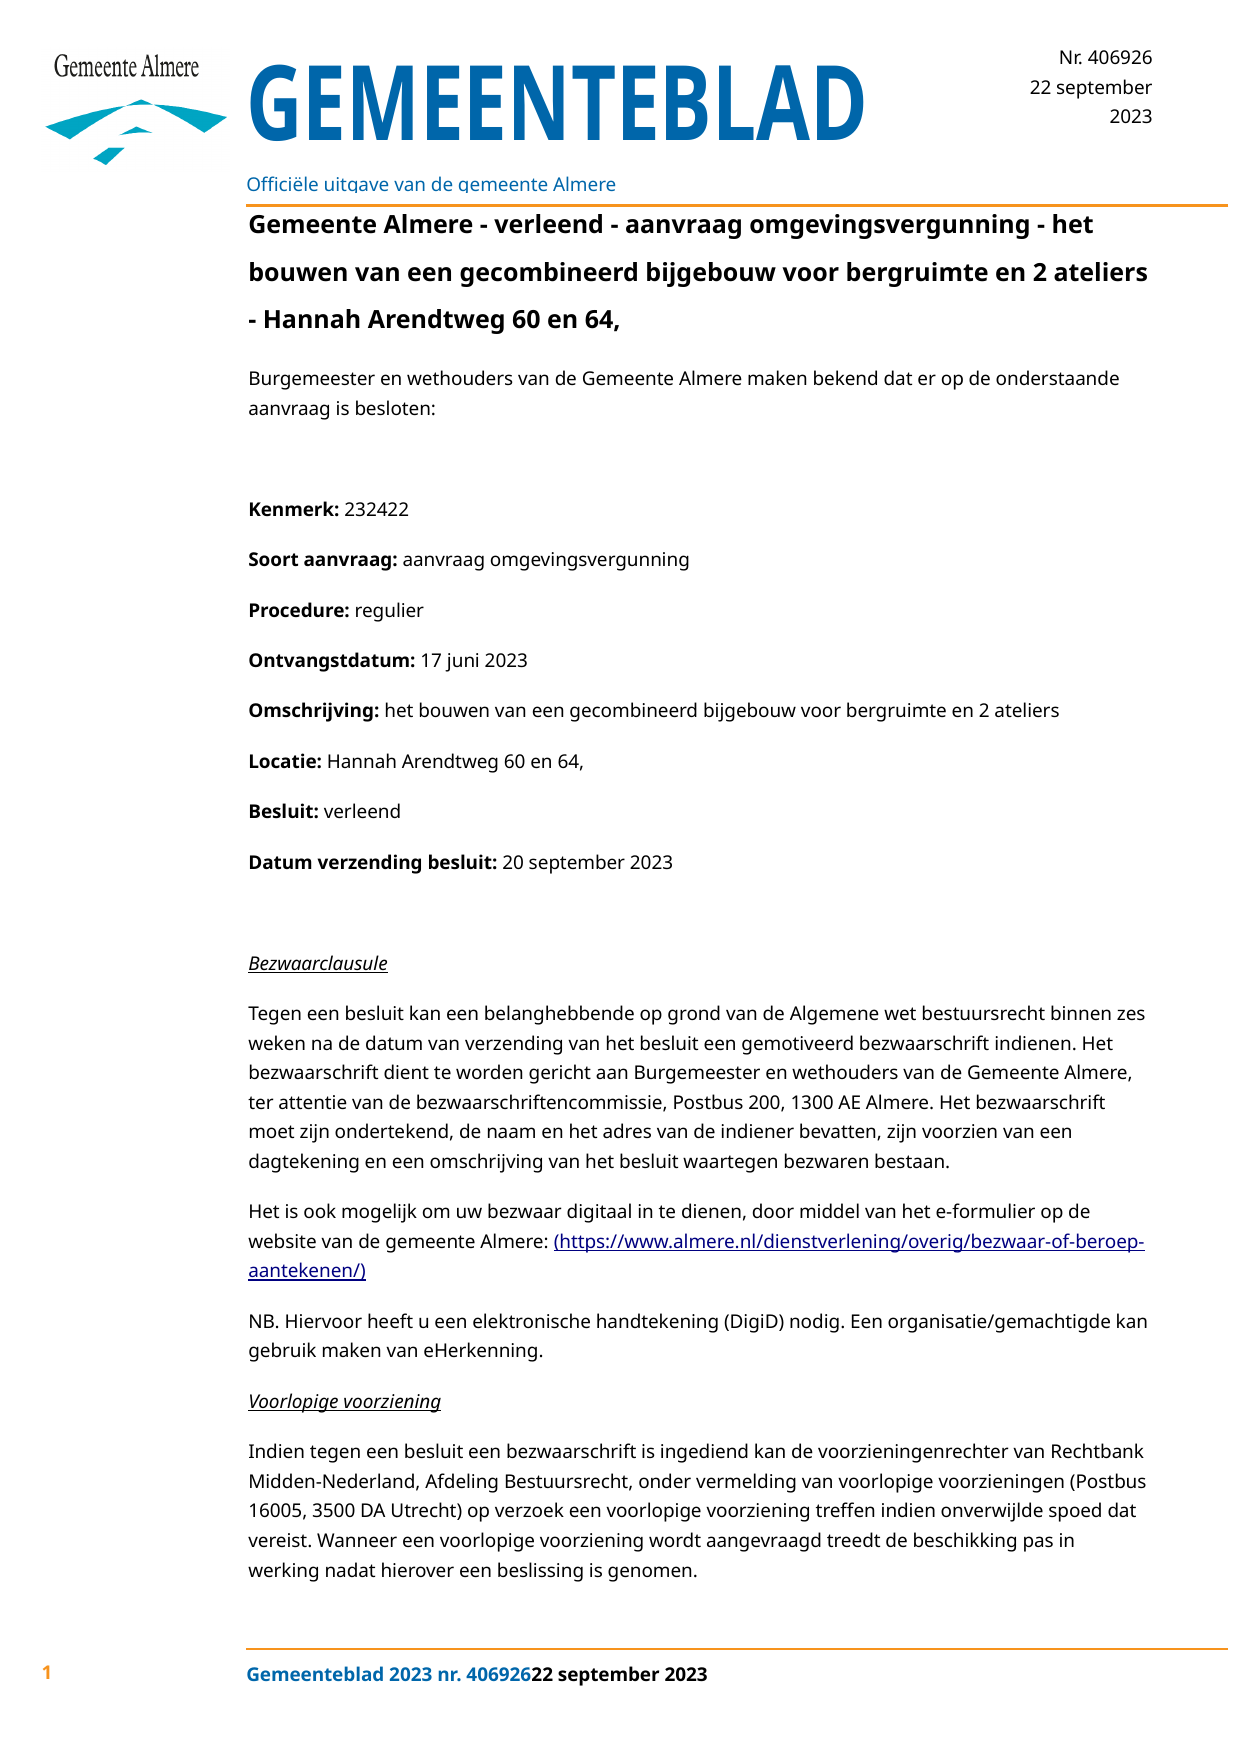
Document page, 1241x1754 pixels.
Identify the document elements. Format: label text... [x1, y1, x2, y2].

picture [41, 47, 231, 172]
text Locatie: Hannah Arendtweg 60 en 64, [248, 748, 1152, 774]
text Gemeente Almere - verleend - aanvraag omgevingsvergunning - het bouwen van een gecombineerd bijgebouw voor bergruimte en 2 ateliers - Hannah Arendtweg 60 en 64, [248, 207, 1152, 336]
text Tegen een besluit kan een belanghebbende op grond van de Algemene wet bestuursrecht binnen zes weken na de datum van verzending van het besluit een gemotiveerd bezwaarschrift indienen. Het bezwaarschrift dient te worden gericht aan Burgemeester en wethouders van de Gemeente Almere, ter attentie van de bezwaarschriftencommissie, Postbus 200, 1300 AE Almere. Het bezwaarschrift moet zijn ondertekend, de naam en het adres van de indiener bevatten, zijn voorzien van een dagtekening en een omschrijving van het besluit waartegen bezwaren bestaan. [248, 1000, 1152, 1174]
text Besluit: verleend [248, 798, 1152, 824]
text Procedure: regulier [248, 597, 1152, 622]
text Burgemeester en wethouders van de Gemeente Almere maken bekend dat er op de onderstaande aanvraag is besloten: [248, 366, 1152, 421]
text Bezwaarclausule [248, 950, 1152, 975]
text Omschrijving: het bouwen van een gecombineerd bijgebouw voor bergruimte en 2 ateliers [248, 698, 1152, 723]
text Kenmerk: 232422 [248, 496, 1152, 522]
text Soort aanvraag: aanvraag omgevingsvergunning [248, 546, 1152, 572]
text Datum verzending besluit: 20 september 2023 [248, 849, 1152, 874]
text Ontvangstdatum: 17 juni 2023 [248, 647, 1152, 673]
text Het is ook mogelijk om uw bezwaar digitaal in te dienen, door middel van het e-formulier op de website van de gemeente Almere: (https://www.almere.nl/dienstverlening/overig/bezwaar-of-beroep-aantekenen/) [248, 1198, 1152, 1283]
text Voorlopige voorziening [248, 1388, 1152, 1414]
text Indien tegen een besluit een bezwaarschrift is ingediend kan de voorzieningenrechter van Rechtbank Midden-Nederland, Afdeling Bestuursrecht, onder vermelding van voorlopige voorzieningen (Postbus 16005, 3500 DA Utrecht) op verzoek een voorlopige voorziening treffen indien onverwijlde spoed dat vereist. Wanneer een voorlopige voorziening wordt aangevraagd treedt de beschikking pas in werking nadat hierover een beslissing is genomen. [248, 1438, 1152, 1582]
text NB. Hiervoor heeft u een elektronische handtekening (DigiD) nodig. Een organisatie/gemachtigde kan gebruik maken van eHerkenning. [248, 1308, 1152, 1363]
